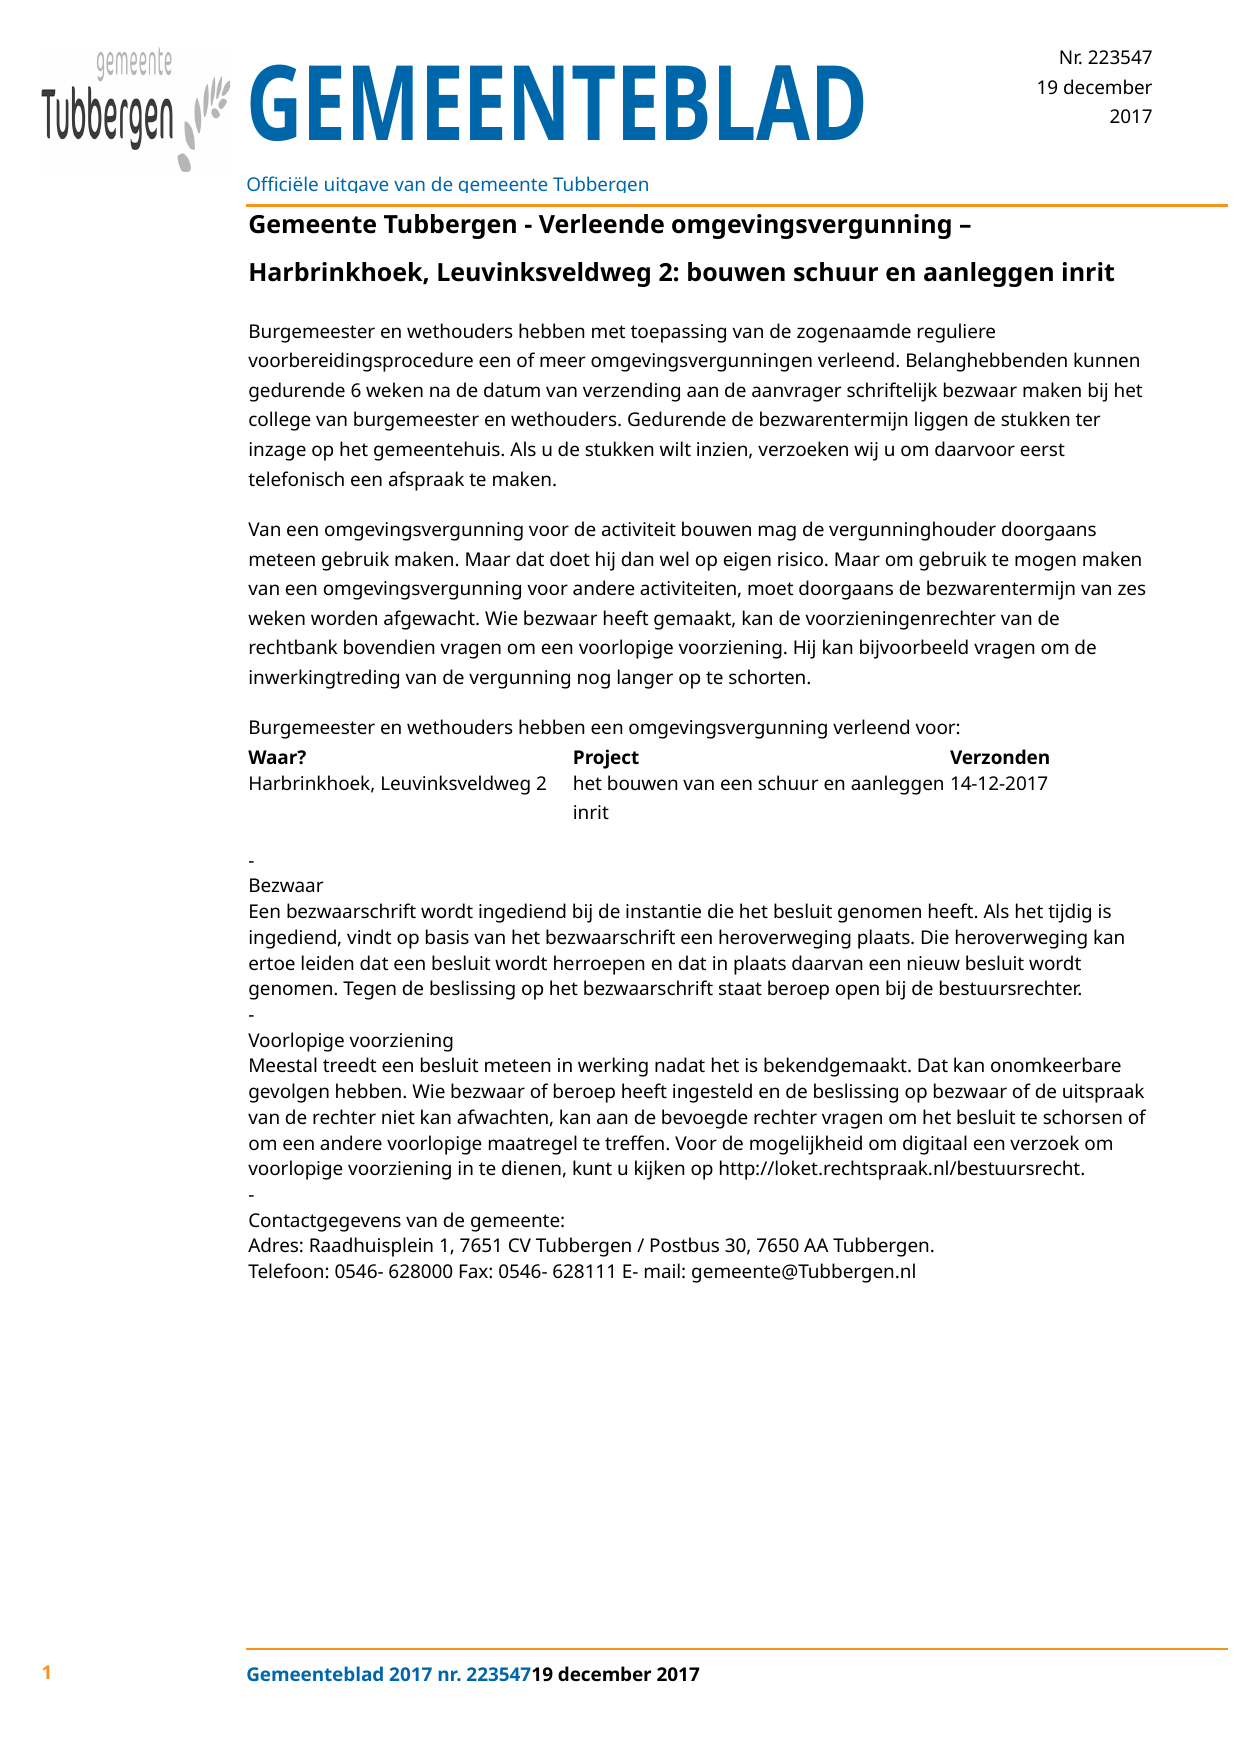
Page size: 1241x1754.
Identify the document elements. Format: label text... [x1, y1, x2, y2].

text Telefoon: 0546- 628000 Fax: 0546- 628111 E- mail: gemeente@Tubbergen.nl [248, 1258, 1152, 1284]
table_header Project [573, 744, 950, 770]
table_cell Harbrinkhoek, Leuvinksveldweg 2 [248, 770, 573, 825]
text Bezwaar [248, 872, 1152, 898]
table_cell het bouwen van een schuur en aanleggen inrit [573, 770, 950, 825]
text - [248, 847, 1152, 872]
text - [248, 1001, 1152, 1027]
text Gemeente Tubbergen - Verleende omgevingsvergunning – Harbrinkhoek, Leuvinksveldweg 2: bouwen schuur en aanleggen inrit [248, 207, 1152, 288]
picture [41, 47, 231, 172]
text - [248, 1181, 1152, 1207]
text Burgemeester en wethouders hebben met toepassing van de zogenaamde reguliere voorbereidingsprocedure een of meer omgevingsvergunningen verleend. Belanghebbenden kunnen gedurende 6 weken na de datum van verzending aan de aanvrager schriftelijk bezwaar maken bij het college van burgemeester en wethouders. Gedurende de bezwarentermijn liggen de stukken ter inzage op het gemeentehuis. Als u de stukken wilt inzien, verzoeken wij u om daarvoor eerst telefonisch een afspraak te maken. [248, 318, 1152, 492]
text Van een omgevingsvergunning voor de activiteit bouwen mag de vergunninghouder doorgaans meteen gebruik maken. Maar dat doet hij dan wel op eigen risico. Maar om gebruik te mogen maken van een omgevingsvergunning voor andere activiteiten, moet doorgaans de bezwarentermijn van zes weken worden afgewacht. Wie bezwaar heeft gemaakt, kan de voorzieningenrechter van de rechtbank bovendien vragen om een voorlopige voorziening. Hij kan bijvoorbeeld vragen om de inwerkingtreding van de vergunning nog langer op te schorten. [248, 516, 1152, 690]
table_cell 14-12-2017 [950, 770, 1152, 825]
text Adres: Raadhuisplein 1, 7651 CV Tubbergen / Postbus 30, 7650 AA Tubbergen. [248, 1233, 1152, 1258]
text Een bezwaarschrift wordt ingediend bij de instantie die het besluit genomen heeft. Als het tijdig is ingediend, vindt op basis van het bezwaarschrift een heroverweging plaats. Die heroverweging kan ertoe leiden dat een besluit wordt herroepen en dat in plaats daarvan een nieuw besluit wordt genomen. Tegen de beslissing op het bezwaarschrift staat beroep open bij de bestuursrechter. [248, 898, 1152, 1001]
text Contactgegevens van de gemeente: [248, 1207, 1152, 1233]
text Burgemeester en wethouders hebben een omgevingsvergunning verleend voor: [248, 714, 1152, 740]
text Meestal treedt een besluit meteen in werking nadat het is bekendgemaakt. Dat kan onomkeerbare gevolgen hebben. Wie bezwaar of beroep heeft ingesteld en de beslissing op bezwaar of de uitspraak van de rechter niet kan afwachten, kan aan de bevoegde rechter vragen om het besluit te schorsen of om een andere voorlopige maatregel te treffen. Voor de mogelijkheid om digitaal een verzoek om voorlopige voorziening in te dienen, kunt u kijken op http://loket.rechtspraak.nl/bestuursrecht. [248, 1053, 1152, 1181]
table_header Waar? [248, 744, 573, 770]
table_header Verzonden [950, 744, 1152, 770]
text Voorlopige voorziening [248, 1027, 1152, 1053]
